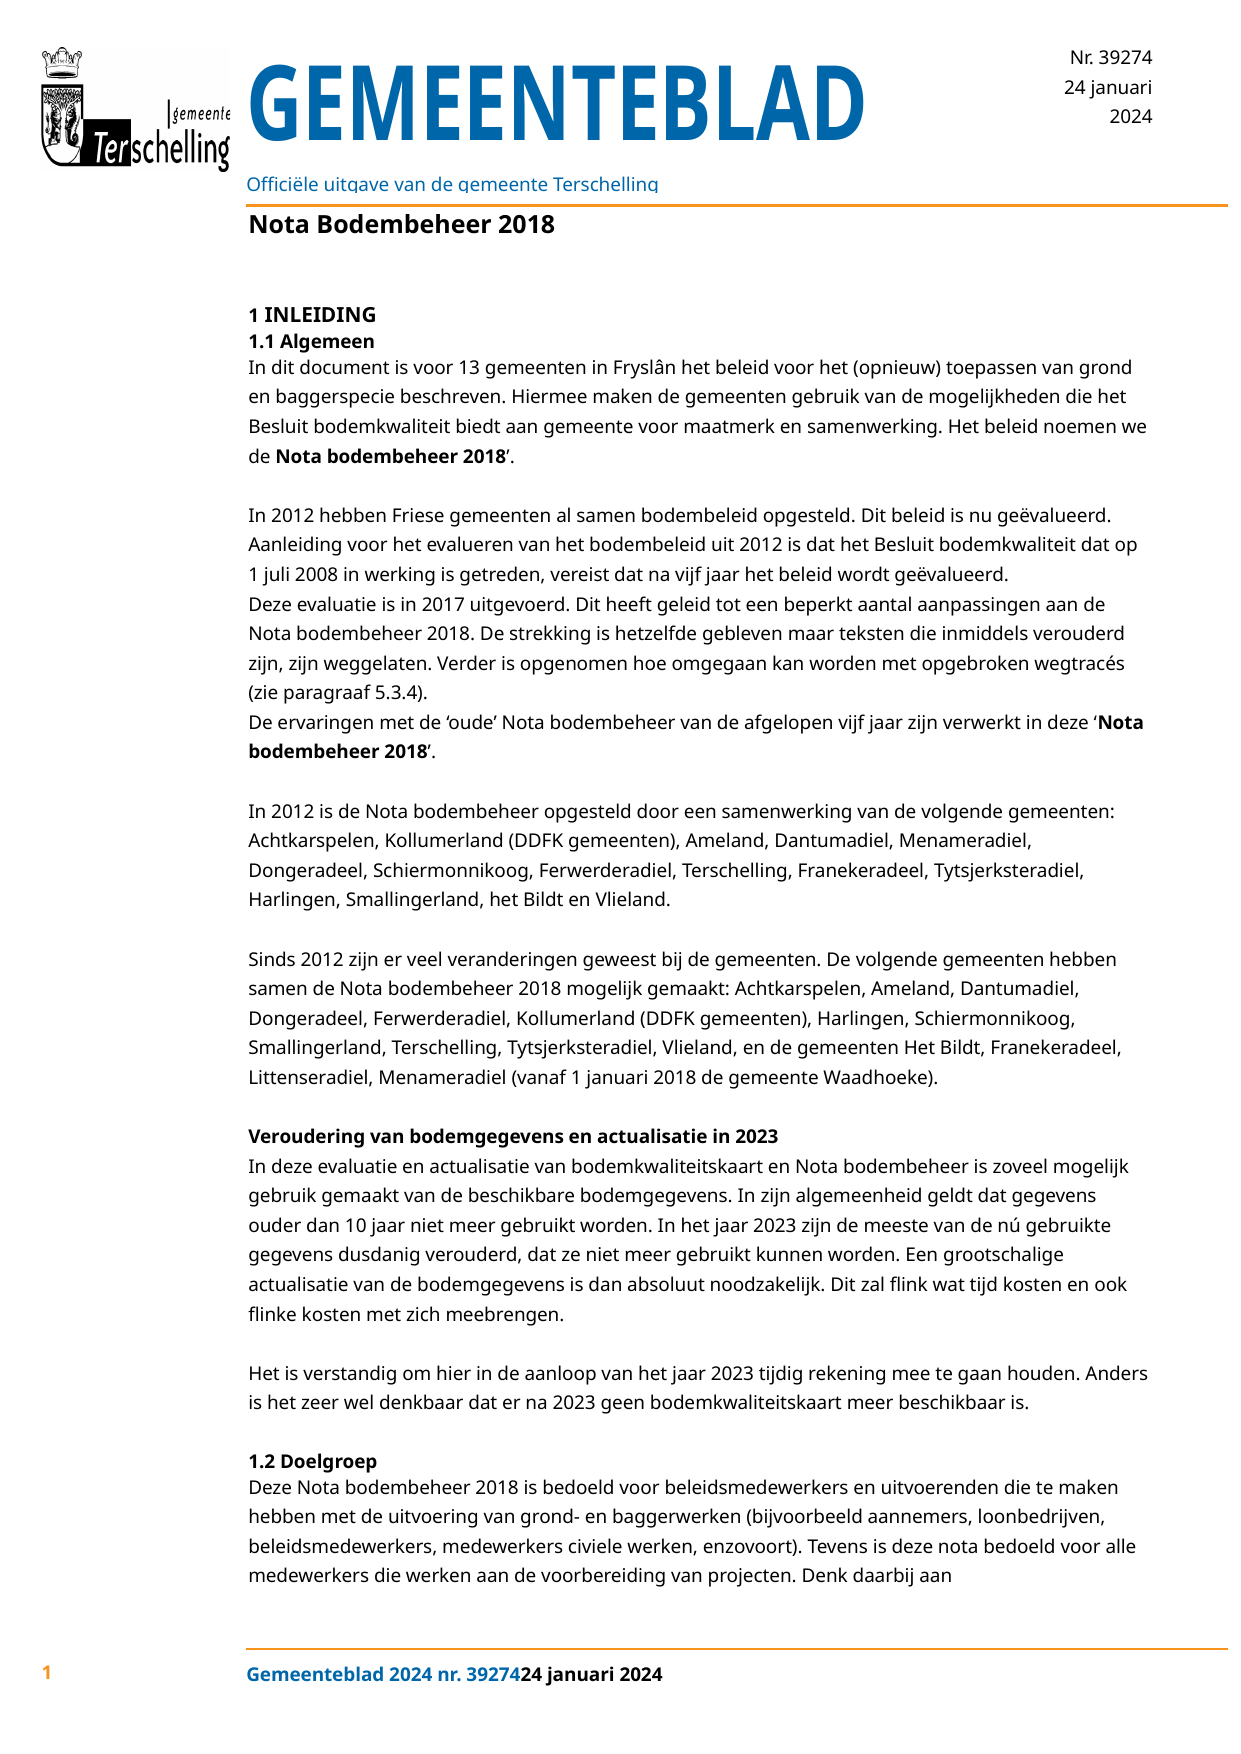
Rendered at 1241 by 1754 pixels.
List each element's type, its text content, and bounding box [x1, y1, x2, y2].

text In dit document is voor 13 gemeenten in Fryslân het beleid voor het (opnieuw) toepassen van grond en baggerspecie beschreven. Hiermee maken de gemeenten gebruik van de mogelijkheden die het Besluit bodemkwaliteit biedt aan gemeente voor maatmerk en samenwerking. Het beleid noemen we de Nota bodembeheer 2018’. [248, 354, 1152, 468]
picture [41, 47, 231, 172]
text In 2012 hebben Friese gemeenten al samen bodembeleid opgesteld. Dit beleid is nu geëvalueerd. Aanleiding voor het evalueren van het bodembeleid uit 2012 is dat het Besluit bodemkwaliteit dat op 1 juli 2008 in werking is getreden, vereist dat na vijf jaar het beleid wordt geëvalueerd. [248, 502, 1152, 587]
text Sinds 2012 zijn er veel veranderingen geweest bij de gemeenten. De volgende gemeenten hebben samen de Nota bodembeheer 2018 mogelijk gemaakt: Achtkarspelen, Ameland, Dantumadiel, Dongeradeel, Ferwerderadiel, Kollumerland (DDFK gemeenten), Harlingen, Schiermonnikoog, Smallingerland, Terschelling, Tytsjerksteradiel, Vlieland, en de gemeenten Het Bildt, Franekeradeel, Littenseradiel, Menameradiel (vanaf 1 januari 2018 de gemeente Waadhoeke). [248, 946, 1152, 1090]
text De ervaringen met de ‘oude’ Nota bodembeheer van de afgelopen vijf jaar zijn verwerkt in deze ‘Nota bodembeheer 2018’. [248, 709, 1152, 764]
text 1.2 Doelgroep [248, 1448, 1152, 1474]
text 1 INLEIDING [248, 300, 1152, 328]
text Nota Bodembeheer 2018 [248, 207, 1152, 241]
text In 2012 is de Nota bodembeheer opgesteld door een samenwerking van de volgende gemeenten: Achtkarspelen, Kollumerland (DDFK gemeenten), Ameland, Dantumadiel, Menameradiel, Dongeradeel, Schiermonnikoog, Ferwerderadiel, Terschelling, Franekeradeel, Tytsjerksteradiel, Harlingen, Smallingerland, het Bildt en Vlieland. [248, 798, 1152, 912]
table_header Veroudering van bodemgegevens en actualisatie in 2023 In deze evaluatie en actualisatie van bodemkwaliteitskaart en Nota bodembeheer is zoveel mogelijk gebruik gemaakt van de beschikbare bodemgegevens. In zijn algemeenheid geldt dat gegevens ouder dan 10 jaar niet meer gebruikt worden. In het jaar 2023 zijn de meeste van de nú gebruikte gegevens dusdanig verouderd, dat ze niet meer gebruikt kunnen worden. Een grootschalige actualisatie van de bodemgegevens is dan absoluut noodzakelijk. Dit zal flink wat tijd kosten en ook flinke kosten met zich meebrengen. Het is verstandig om hier in de aanloop van het jaar 2023 tijdig rekening mee te gaan houden. Anders is het zeer wel denkbaar dat er na 2023 geen bodemkwaliteitskaart meer beschikbaar is. [248, 1123, 1152, 1415]
text Deze evaluatie is in 2017 uitgevoerd. Dit heeft geleid tot een beperkt aantal aanpassingen aan de Nota bodembeheer 2018. De strekking is hetzelfde gebleven maar teksten die inmiddels verouderd zijn, zijn weggelaten. Verder is opgenomen hoe omgegaan kan worden met opgebroken wegtracés (zie paragraaf 5.3.4). [248, 591, 1152, 705]
text Deze Nota bodembeheer 2018 is bedoeld voor beleidsmedewerkers en uitvoerenden die te maken hebben met de uitvoering van grond- en baggerwerken (bijvoorbeeld aannemers, loonbedrijven, beleidsmedewerkers, medewerkers civiele werken, enzovoort). Tevens is deze nota bedoeld voor alle medewerkers die werken aan de voorbereiding van projecten. Denk daarbij aan [248, 1474, 1152, 1588]
text 1.1 Algemeen [248, 328, 1152, 354]
